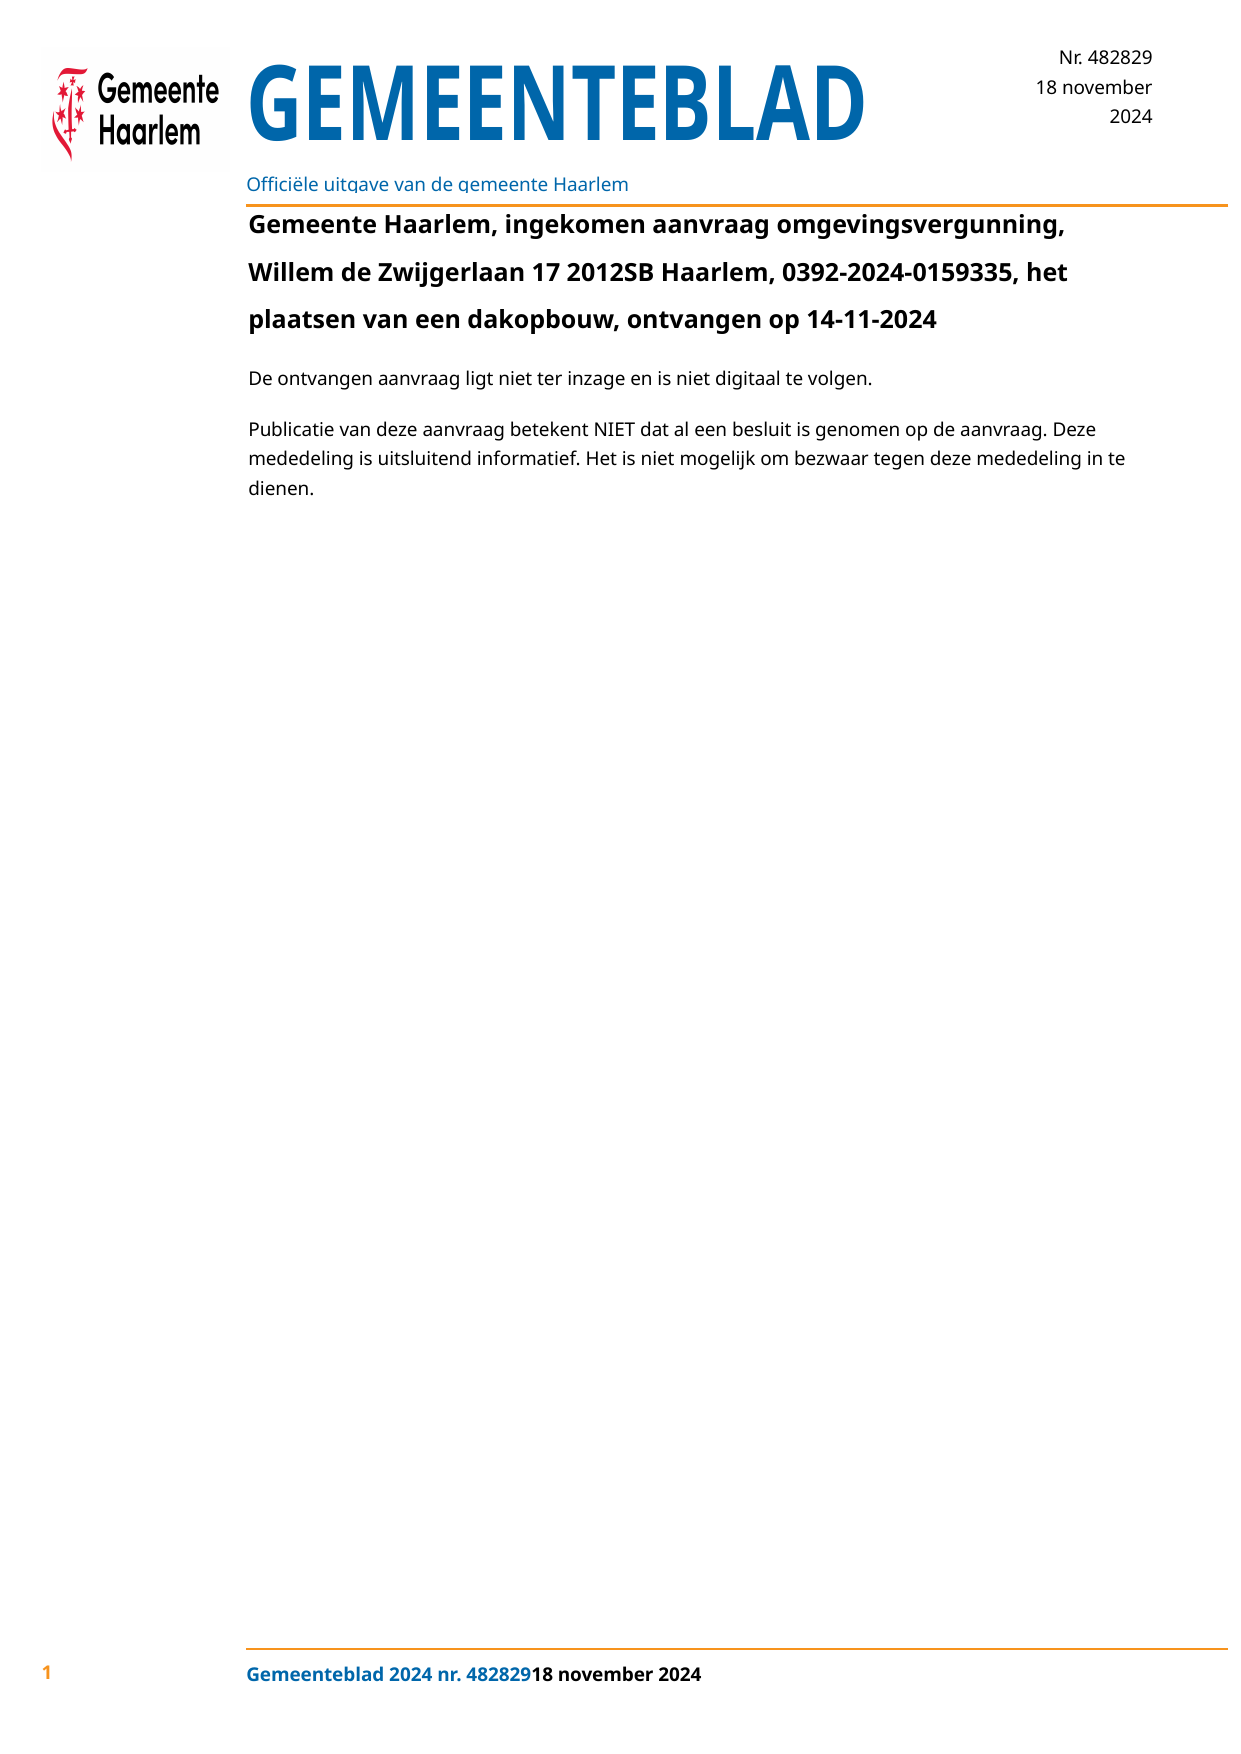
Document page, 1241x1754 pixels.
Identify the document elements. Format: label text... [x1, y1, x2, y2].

text De ontvangen aanvraag ligt niet ter inzage en is niet digitaal te volgen. [248, 366, 1152, 391]
picture [41, 47, 231, 172]
text Gemeente Haarlem, ingekomen aanvraag omgevingsvergunning, Willem de Zwijgerlaan 17 2012SB Haarlem, 0392-2024-0159335, het plaatsen van een dakopbouw, ontvangen op 14-11-2024 [248, 207, 1152, 336]
text Publicatie van deze aanvraag betekent NIET dat al een besluit is genomen op de aanvraag. Deze mededeling is uitsluitend informatief. Het is niet mogelijk om bezwaar tegen deze mededeling in te dienen. [248, 416, 1152, 501]
